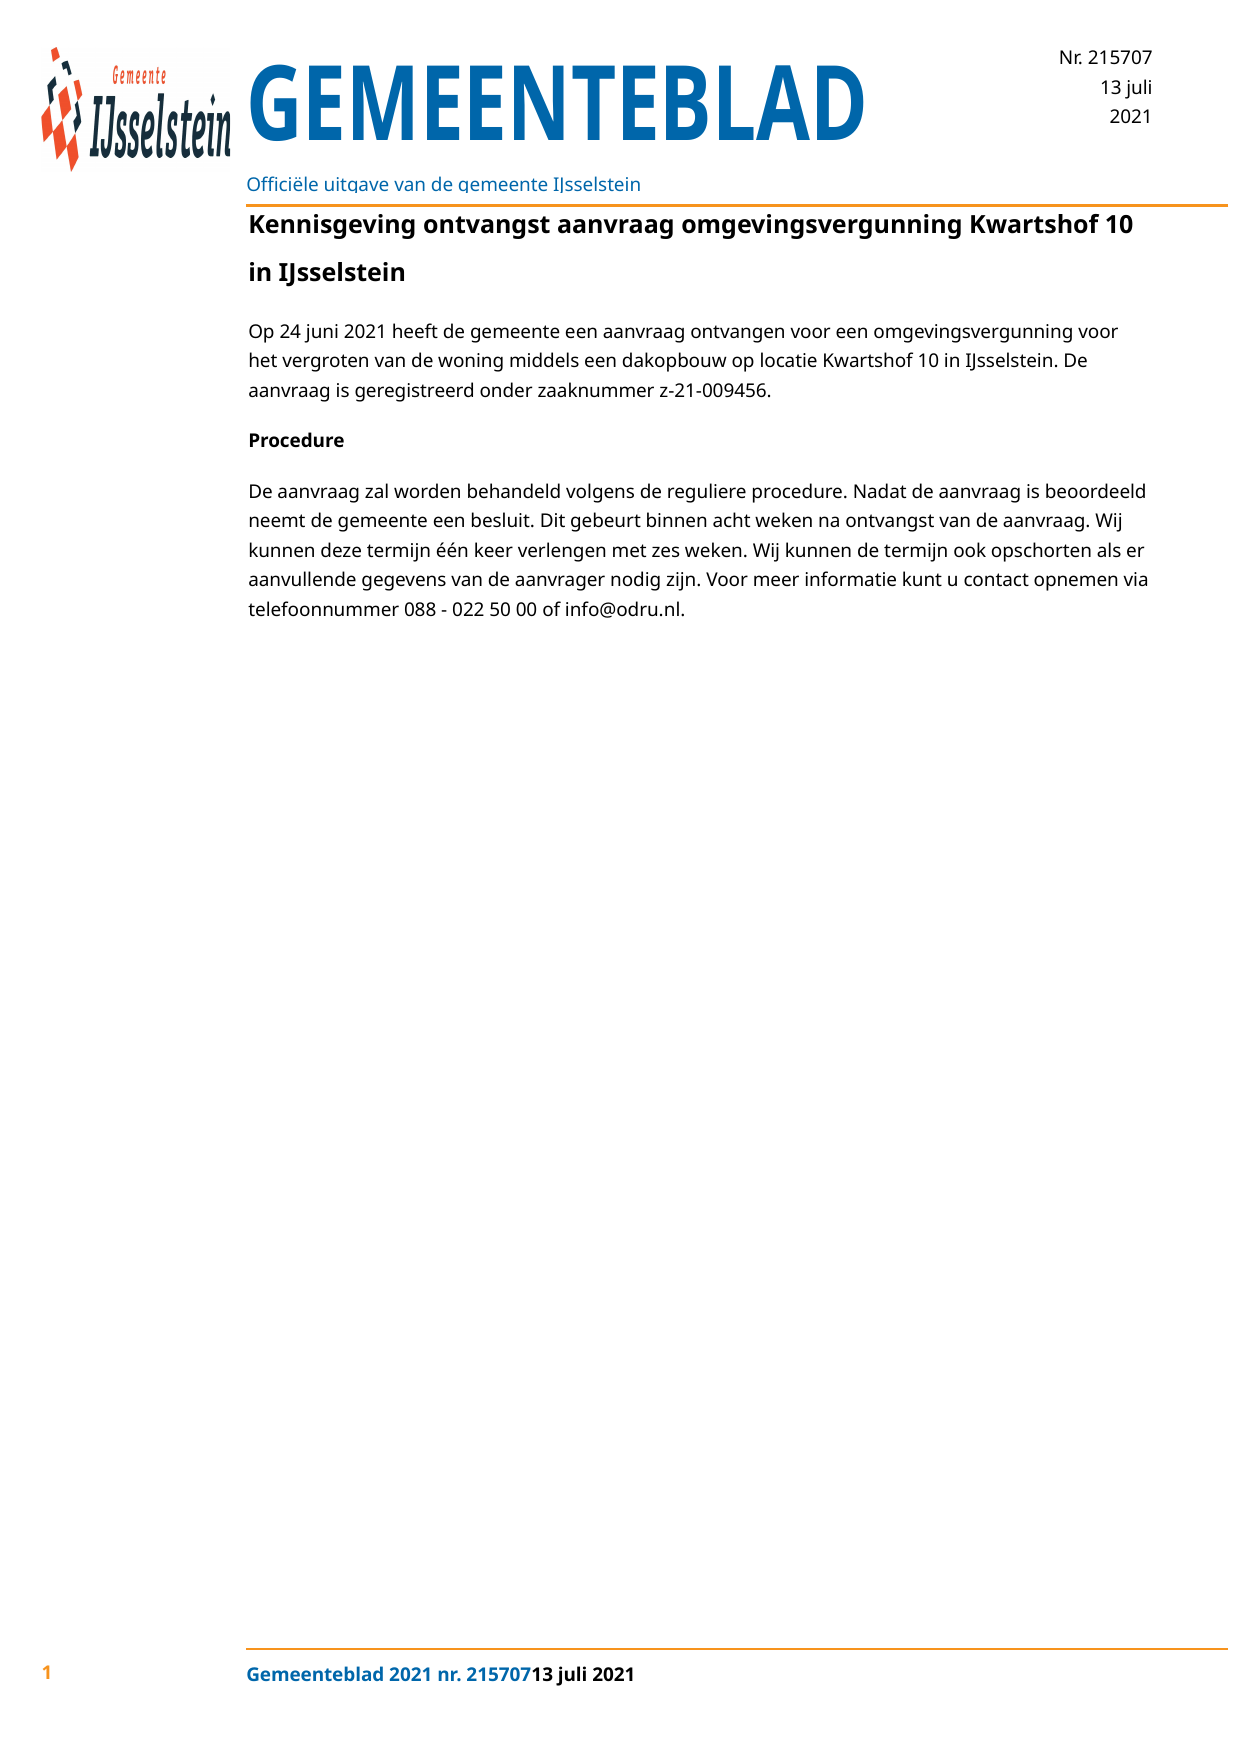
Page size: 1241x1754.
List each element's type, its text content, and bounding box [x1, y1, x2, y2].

text Procedure [248, 427, 1152, 453]
text Op 24 juni 2021 heeft de gemeente een aanvraag ontvangen voor een omgevingsvergunning voor het vergroten van de woning middels een dakopbouw op locatie Kwartshof 10 in IJsselstein. De aanvraag is geregistreerd onder zaaknummer z-21-009456. [248, 318, 1152, 403]
text De aanvraag zal worden behandeld volgens de reguliere procedure. Nadat de aanvraag is beoordeeld neemt de gemeente een besluit. Dit gebeurt binnen acht weken na ontvangst van de aanvraag. Wij kunnen deze termijn één keer verlengen met zes weken. Wij kunnen de termijn ook opschorten als er aanvullende gegevens van de aanvrager nodig zijn. Voor meer informatie kunt u contact opnemen via telefoonnummer 088 - 022 50 00 of info@odru.nl. [248, 478, 1152, 622]
text Kennisgeving ontvangst aanvraag omgevingsvergunning Kwartshof 10 in IJsselstein [248, 207, 1152, 288]
picture [41, 47, 231, 172]
